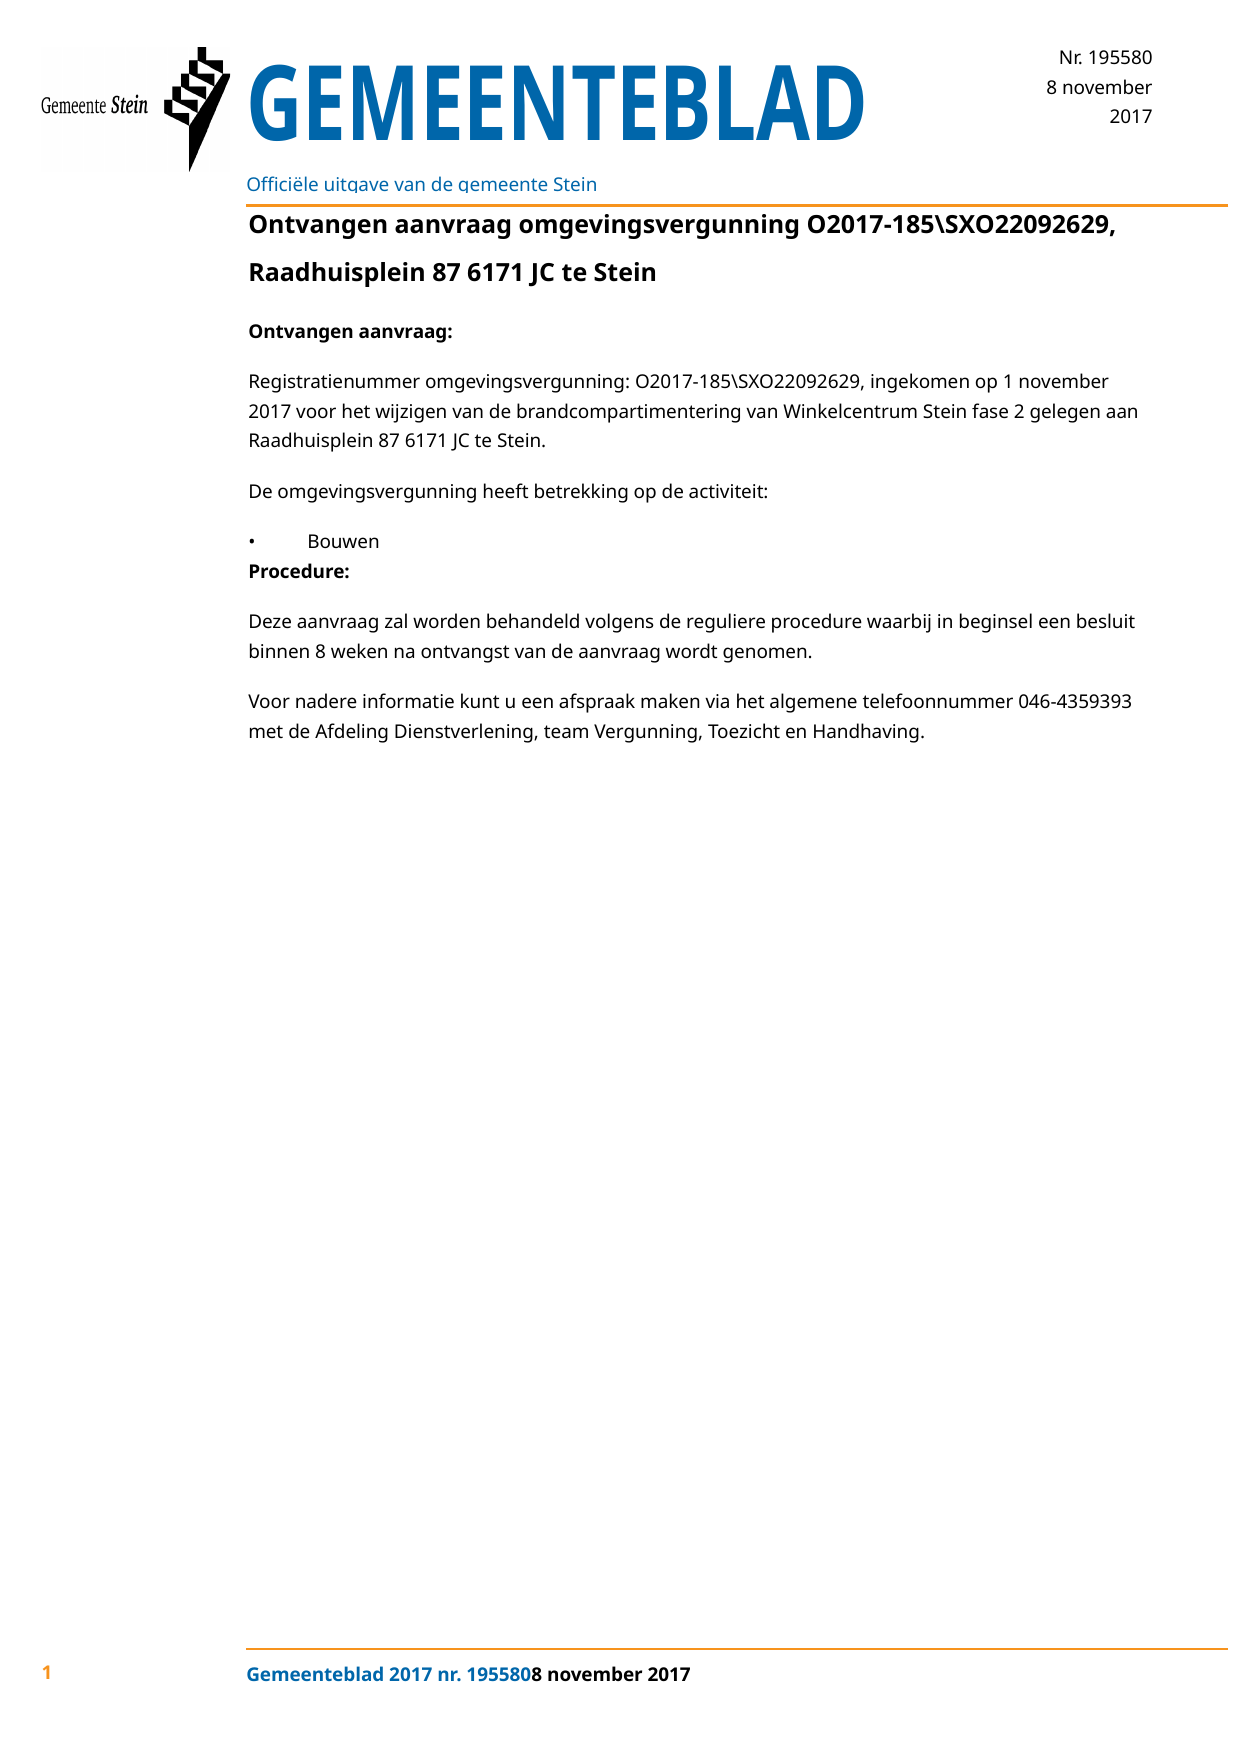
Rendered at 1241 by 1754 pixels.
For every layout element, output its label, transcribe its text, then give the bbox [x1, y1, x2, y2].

text Ontvangen aanvraag: [248, 318, 1152, 344]
text Voor nadere informatie kunt u een afspraak maken via het algemene telefoonnummer 046-4359393 met de Afdeling Dienstverlening, team Vergunning, Toezicht en Handhaving. [248, 688, 1152, 744]
text Procedure: [248, 558, 1152, 584]
text De omgevingsvergunning heeft betrekking op de activiteit: [248, 478, 1152, 504]
text Registratienummer omgevingsvergunning: O2017-185\SXO22092629, ingekomen op 1 november 2017 voor het wijzigen van de brandcompartimentering van Winkelcentrum Stein fase 2 gelegen aan Raadhuisplein 87 6171 JC te Stein. [248, 368, 1152, 453]
text Ontvangen aanvraag omgevingsvergunning O2017-185\SXO22092629, Raadhuisplein 87 6171 JC te Stein [248, 207, 1152, 288]
picture [41, 47, 231, 172]
list Bouwen [248, 528, 1152, 554]
text Deze aanvraag zal worden behandeld volgens de reguliere procedure waarbij in beginsel een besluit binnen 8 weken na ontvangst van de aanvraag wordt genomen. [248, 608, 1152, 664]
